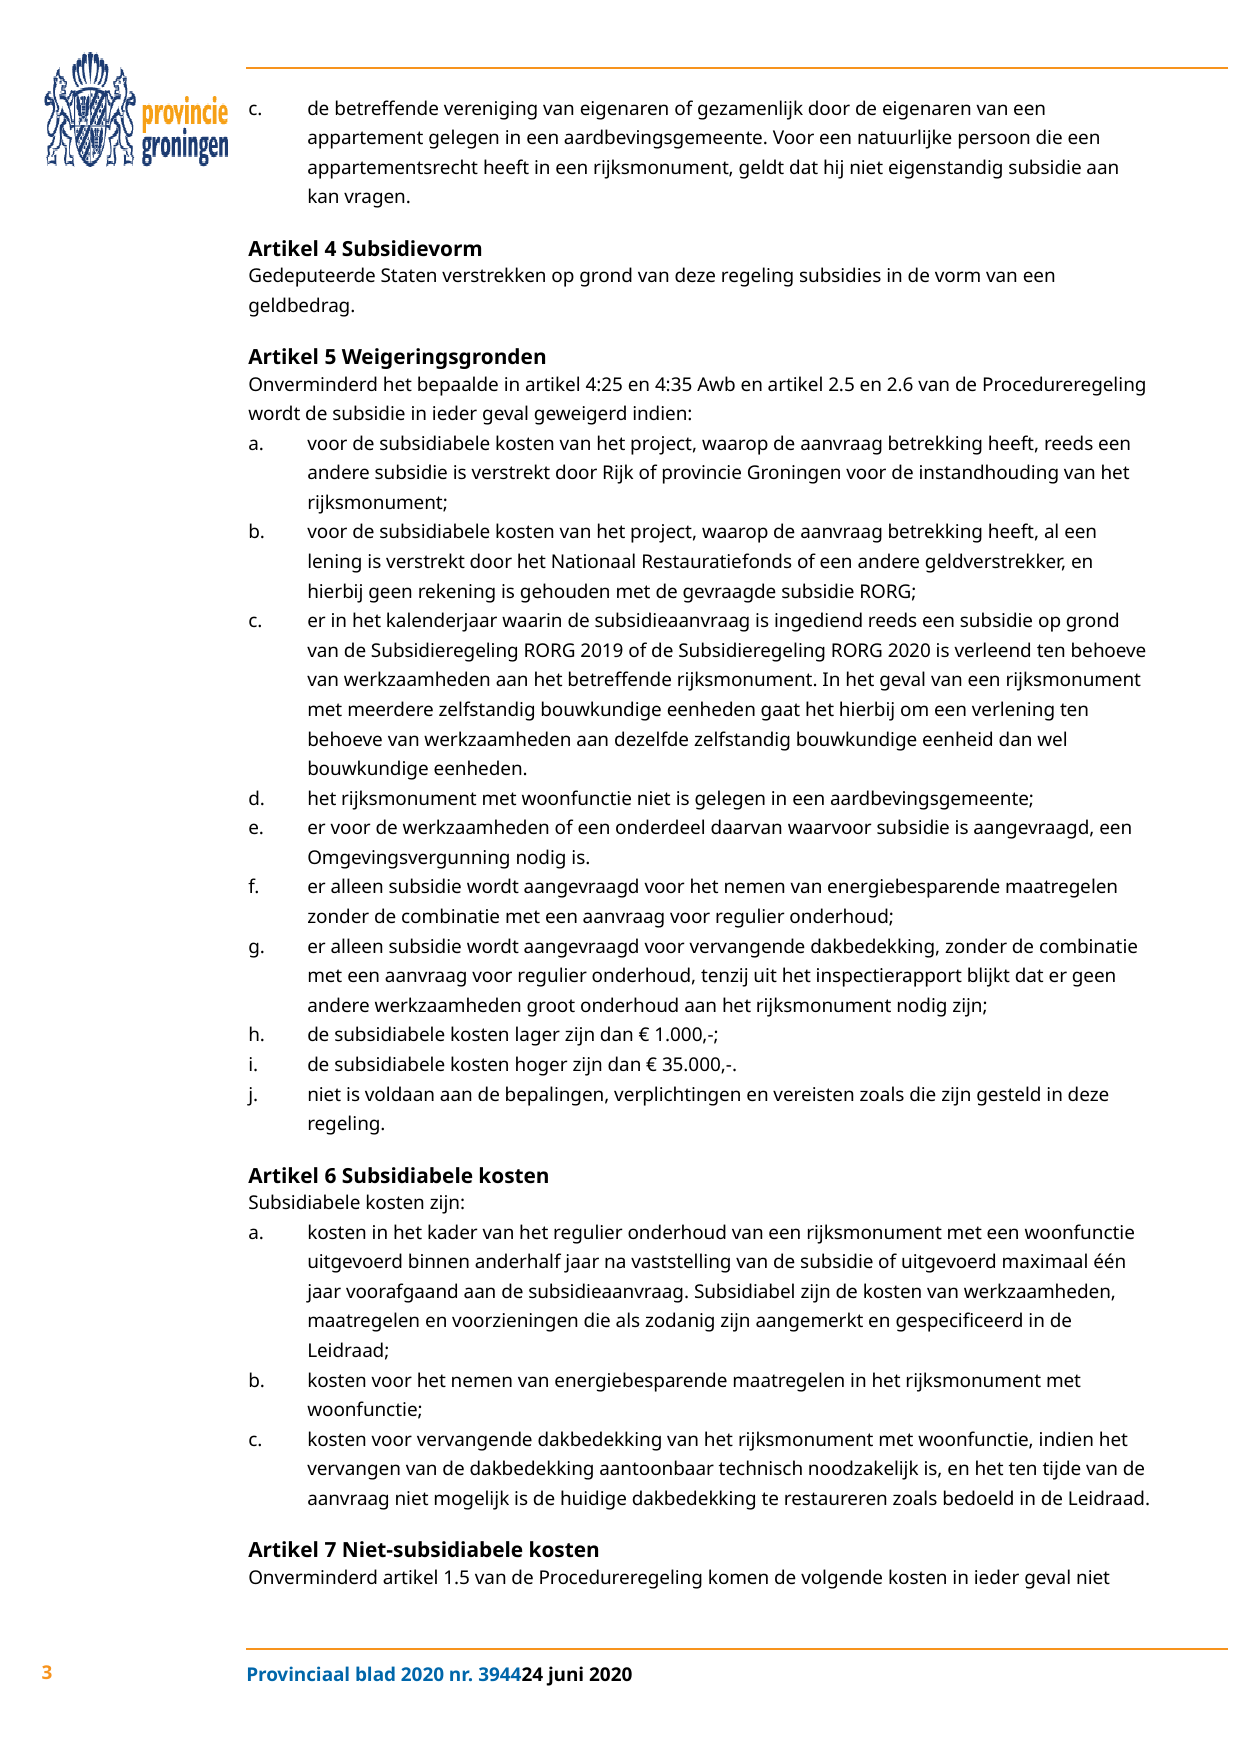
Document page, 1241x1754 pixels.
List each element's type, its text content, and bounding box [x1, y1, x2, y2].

list voor de subsidiabele kosten van het project, waarop de aanvraag betrekking heeft, reeds een andere subsidie is verstrekt door Rijk of provincie Groningen voor de instandhouding van het rijksmonument; [248, 430, 1152, 515]
list de subsidiabele kosten hoger zijn dan € 35.000,-. [248, 1051, 1152, 1077]
list er in het kalenderjaar waarin de subsidieaanvraag is ingediend reeds een subsidie op grond van de Subsidieregeling RORG 2019 of de Subsidieregeling RORG 2020 is verleend ten behoeve van werkzaamheden aan het betreffende rijksmonument. In het geval van een rijksmonument met meerdere zelfstandig bouwkundige eenheden gaat het hierbij om een verlening ten behoeve van werkzaamheden aan dezelfde zelfstandig bouwkundige eenheid dan wel bouwkundige eenheden. [248, 607, 1152, 781]
list kosten in het kader van het regulier onderhoud van een rijksmonument met een woonfunctie uitgevoerd binnen anderhalf jaar na vaststelling van de subsidie of uitgevoerd maximaal één jaar voorafgaand aan de subsidieaanvraag. Subsidiabel zijn de kosten van werkzaamheden, maatregelen en voorzieningen die als zodanig zijn aangemerkt en gespecificeerd in de Leidraad; [248, 1219, 1152, 1363]
list kosten voor vervangende dakbedekking van het rijksmonument met woonfunctie, indien het vervangen van de dakbedekking aantoonbaar technisch noodzakelijk is, en het ten tijde van de aanvraag niet mogelijk is de huidige dakbedekking te restaureren zoals bedoeld in de Leidraad. [248, 1426, 1152, 1511]
list er alleen subsidie wordt aangevraagd voor het nemen van energiebesparende maatregelen zonder de combinatie met een aanvraag voor regulier onderhoud; [248, 874, 1152, 929]
list kosten voor het nemen van energiebesparende maatregelen in het rijksmonument met woonfunctie; [248, 1367, 1152, 1422]
text Onverminderd artikel 1.5 van de Procedureregeling komen de volgende kosten in ieder geval niet [248, 1564, 1152, 1590]
list de betreffende vereniging van eigenaren of gezamenlijk door de eigenaren van een appartement gelegen in een aardbevingsgemeente. Voor een natuurlijke persoon die een appartementsrecht heeft in een rijksmonument, geldt dat hij niet eigenstandig subsidie aan kan vragen. [248, 95, 1152, 209]
text Artikel 7 Niet-subsidiabele kosten [248, 1536, 1152, 1564]
list het rijksmonument met woonfunctie niet is gelegen in een aardbevingsgemeente; [248, 785, 1152, 811]
picture [41, 47, 231, 172]
text Artikel 6 Subsidiabele kosten [248, 1161, 1152, 1189]
list er alleen subsidie wordt aangevraagd voor vervangende dakbedekking, zonder de combinatie met een aanvraag voor regulier onderhoud, tenzij uit het inspectierapport blijkt dat er geen andere werkzaamheden groot onderhoud aan het rijksmonument nodig zijn; [248, 933, 1152, 1018]
text Artikel 4 Subsidievorm [248, 234, 1152, 262]
text Onverminderd het bepaalde in artikel 4:25 en 4:35 Awb en artikel 2.5 en 2.6 van de Procedureregeling wordt de subsidie in ieder geval geweigerd indien: [248, 371, 1152, 426]
list de subsidiabele kosten lager zijn dan € 1.000,-; [248, 1022, 1152, 1047]
list voor de subsidiabele kosten van het project, waarop de aanvraag betrekking heeft, al een lening is verstrekt door het Nationaal Restauratiefonds of een andere geldverstrekker, en hierbij geen rekening is gehouden met de gevraagde subsidie RORG; [248, 519, 1152, 604]
text Gedeputeerde Staten verstrekken op grond van deze regeling subsidies in de vorm van een geldbedrag. [248, 262, 1152, 318]
text Artikel 5 Weigeringsgronden [248, 342, 1152, 371]
text Subsidiabele kosten zijn: [248, 1189, 1152, 1215]
list niet is voldaan aan de bepalingen, verplichtingen en vereisten zoals die zijn gesteld in deze regeling. [248, 1081, 1152, 1136]
list er voor de werkzaamheden of een onderdeel daarvan waarvoor subsidie is aangevraagd, een Omgevingsvergunning nodig is. [248, 814, 1152, 870]
